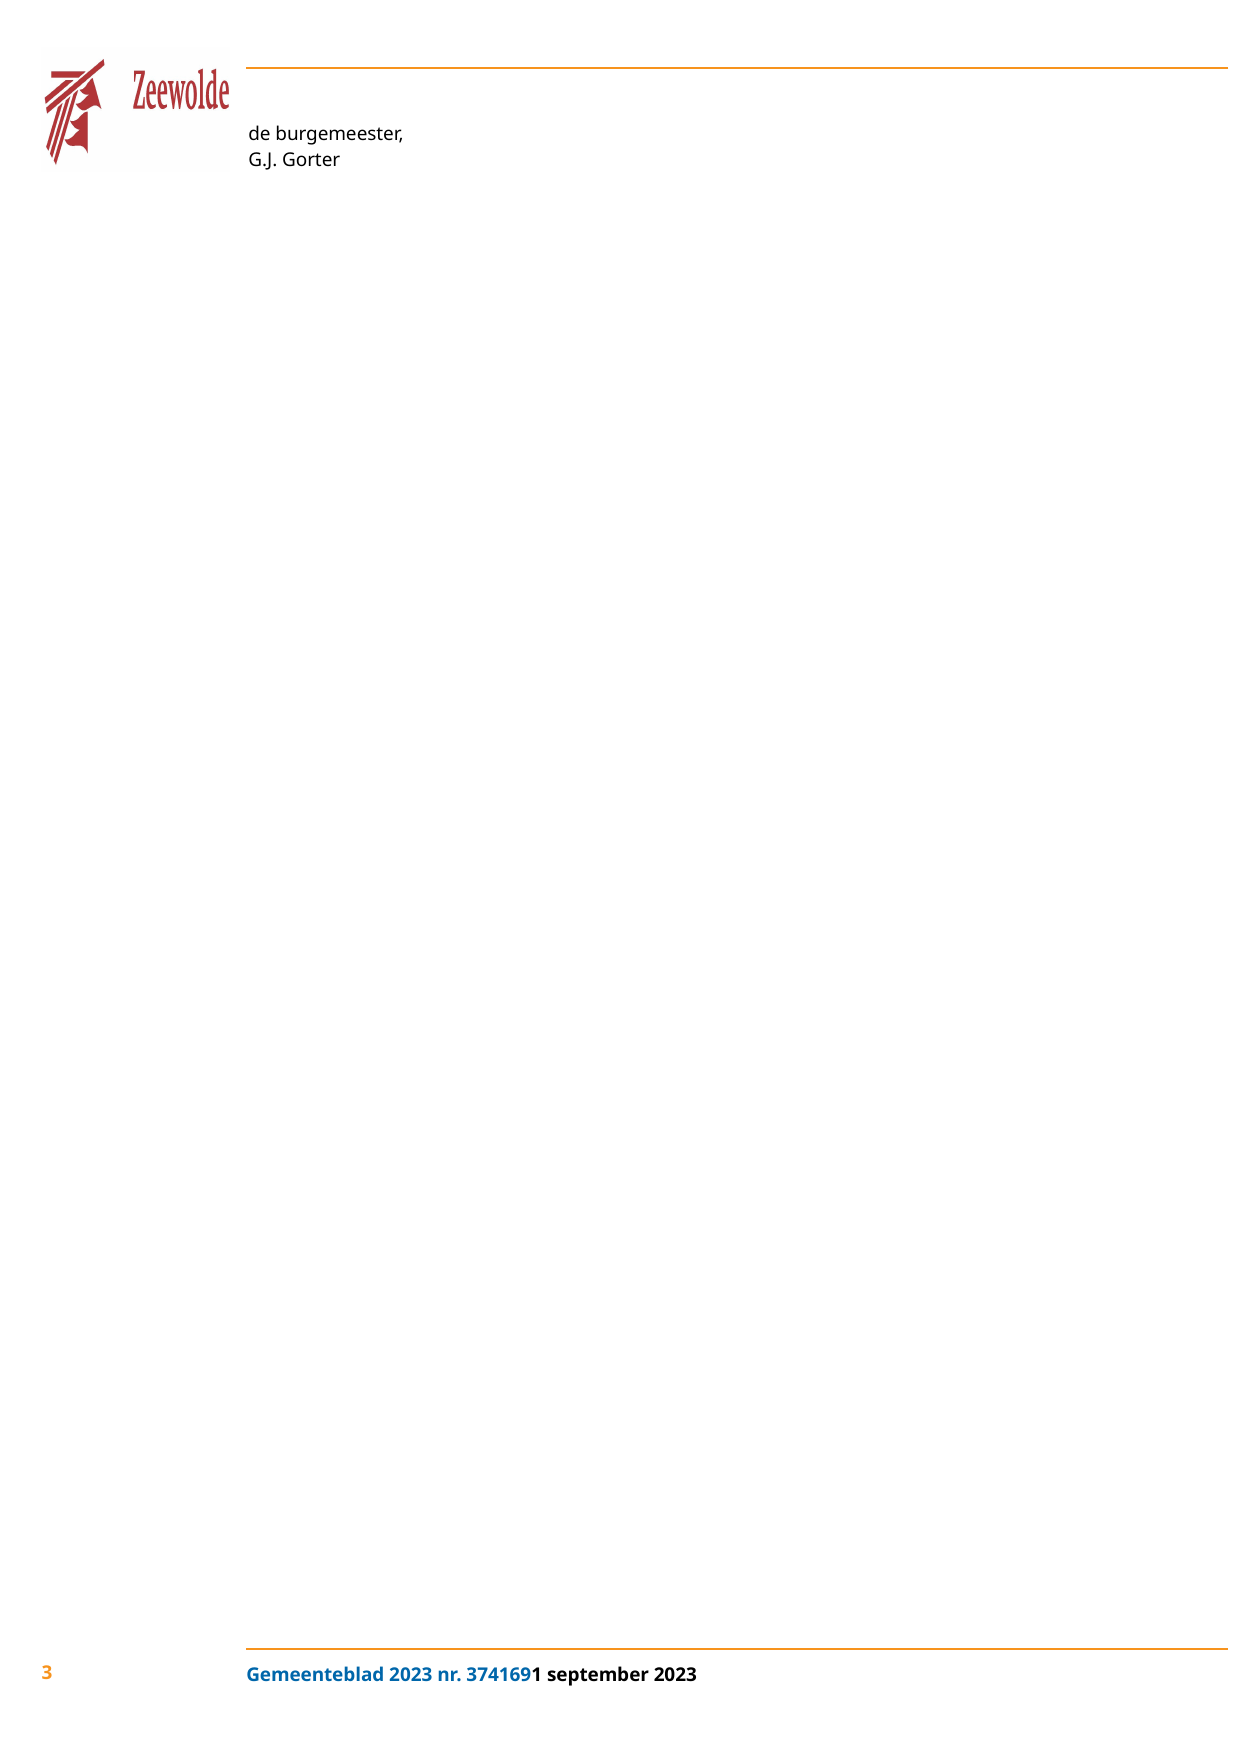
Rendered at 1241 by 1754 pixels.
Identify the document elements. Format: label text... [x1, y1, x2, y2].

text de burgemeester, [248, 121, 1152, 146]
picture [41, 47, 231, 172]
text G.J. Gorter [248, 146, 1152, 172]
